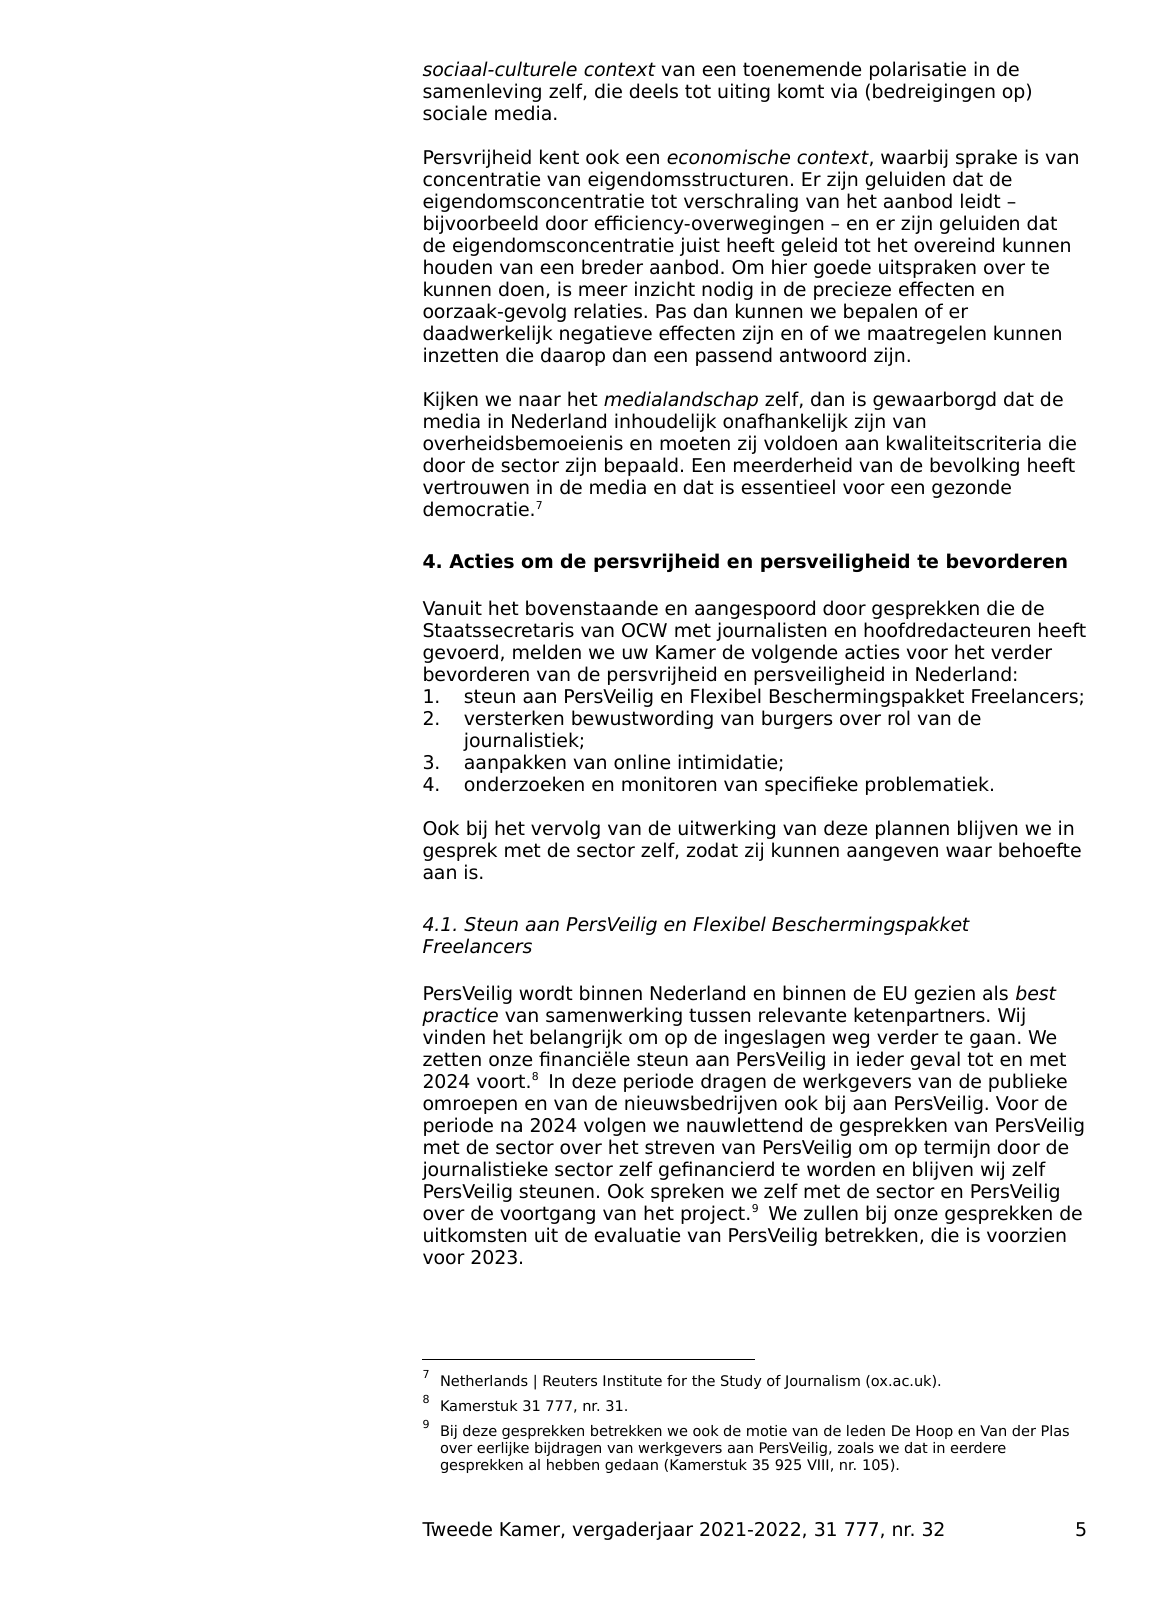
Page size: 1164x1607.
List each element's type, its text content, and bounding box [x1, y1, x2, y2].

text 3. aanpakken van online intimidatie; [422, 752, 1087, 774]
subtitle 4. Acties om de persvrijheid en persveiligheid te bevorderen [422, 551, 1087, 573]
text Netherlands | Reuters Institute for the Study of Journalism (ox.ac.uk). [422, 1368, 1087, 1391]
subtitle 4.1. Steun aan PersVeilig en Flexibel Beschermingspakket Freelancers [422, 914, 1087, 958]
text sociaal-culturele context van een toenemende polarisatie in de samenleving zelf, die deels tot uiting komt via (bedreigingen op) sociale media. [422, 59, 1087, 125]
text Bij deze gesprekken betrekken we ook de motie van de leden De Hoop en Van der Plas over eerlijke bijdragen van werkgevers aan PersVeilig, zoals we dat in eerdere gesprekken al hebben gedaan (Kamerstuk 35 925 VIII, nr. 105). [422, 1418, 1087, 1474]
text Vanuit het bovenstaande en aangespoord door gesprekken die de Staatssecretaris van OCW met journalisten en hoofdredacteuren heeft gevoerd, melden we uw Kamer de volgende acties voor het verder bevorderen van de persvrijheid en persveiligheid in Nederland: [422, 598, 1087, 686]
text 2. versterken bewustwording van burgers over rol van de journalistiek; [422, 708, 1087, 752]
text Persvrijheid kent ook een economische context, waarbij sprake is van concentratie van eigendomsstructuren. Er zijn geluiden dat de eigendomsconcentratie tot verschraling van het aanbod leidt – bijvoorbeeld door efficiency-overwegingen – en er zijn geluiden dat de eigendomsconcentratie juist heeft geleid tot het overeind kunnen houden van een breder aanbod. Om hier goede uitspraken over te kunnen doen, is meer inzicht nodig in de precieze effecten en oorzaak-gevolg relaties. Pas dan kunnen we bepalen of er daadwerkelijk negatieve effecten zijn en of we maatregelen kunnen inzetten die daarop dan een passend antwoord zijn. [422, 147, 1087, 367]
text PersVeilig wordt binnen Nederland en binnen de EU gezien als best practice van samenwerking tussen relevante ketenpartners. Wij vinden het belangrijk om op de ingeslagen weg verder te gaan. We zetten onze financiële steun aan PersVeilig in ieder geval tot en met 2024 voort. In deze periode dragen de werkgevers van de publieke omroepen en van de nieuwsbedrijven ook bij aan PersVeilig. Voor de periode na 2024 volgen we nauwlettend de gesprekken van PersVeilig met de sector over het streven van PersVeilig om op termijn door de journalistieke sector zelf gefinancierd te worden en blijven wij zelf PersVeilig steunen. Ook spreken we zelf met de sector en PersVeilig over de voortgang van het project. We zullen bij onze gesprekken de uitkomsten uit de evaluatie van PersVeilig betrekken, die is voorzien voor 2023. [422, 983, 1087, 1269]
text 1. steun aan PersVeilig en Flexibel Beschermingspakket Freelancers; [422, 686, 1087, 708]
text Ook bij het vervolg van de uitwerking van deze plannen blijven we in gesprek met de sector zelf, zodat zij kunnen aangeven waar behoefte aan is. [422, 818, 1087, 884]
text Kijken we naar het medialandschap zelf, dan is gewaarborgd dat de media in Nederland inhoudelijk onafhankelijk zijn van overheidsbemoeienis en moeten zij voldoen aan kwaliteitscriteria die door de sector zijn bepaald. Een meerderheid van de bevolking heeft vertrouwen in de media en dat is essentieel voor een gezonde democratie. [422, 389, 1087, 521]
text 4. onderzoeken en monitoren van specifieke problematiek. [422, 774, 1087, 796]
text Kamerstuk 31 777, nr. 31. [422, 1393, 1087, 1416]
